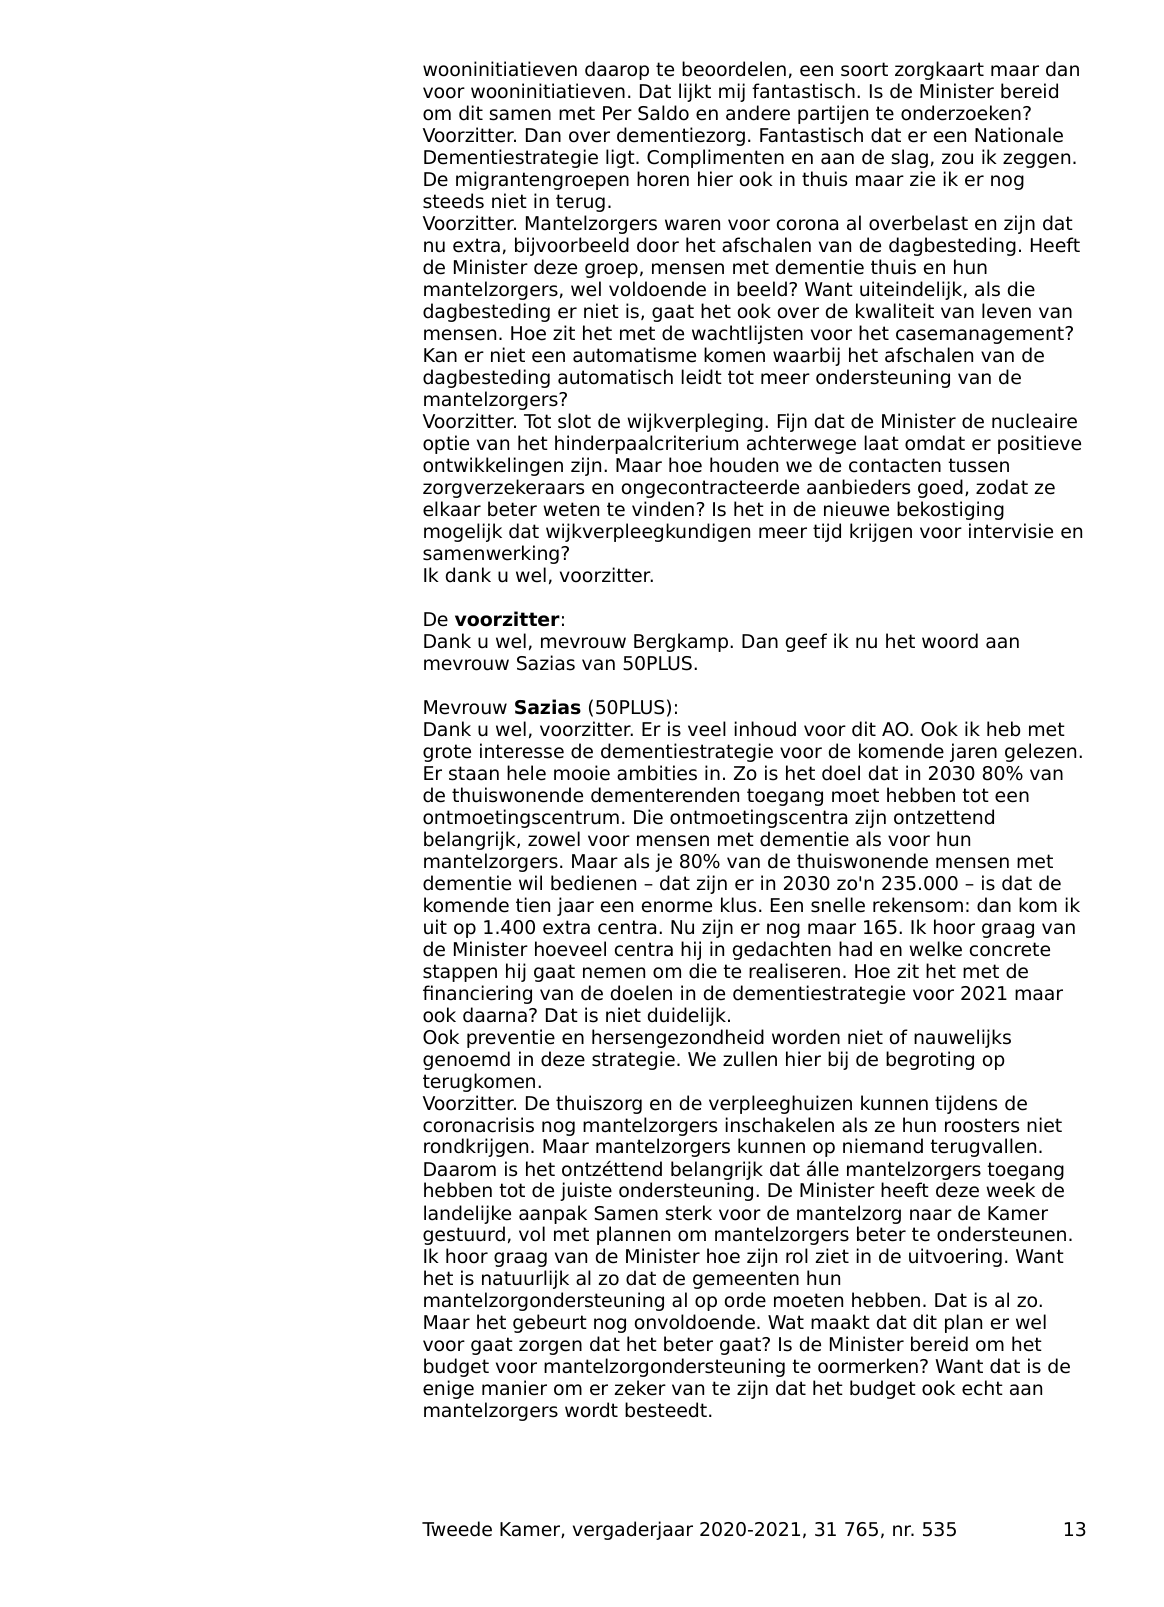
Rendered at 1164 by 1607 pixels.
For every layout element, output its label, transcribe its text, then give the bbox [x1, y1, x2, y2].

text Voorzitter. Tot slot de wijkverpleging. Fijn dat de Minister de nucleaire optie van het hinderpaalcriterium achterwege laat omdat er positieve ontwikkelingen zijn. Maar hoe houden we de contacten tussen zorgverzekeraars en ongecontracteerde aanbieders goed, zodat ze elkaar beter weten te vinden? Is het in de nieuwe bekostiging mogelijk dat wijkverpleegkundigen meer tijd krijgen voor intervisie en samenwerking? [422, 411, 1087, 564]
text Voorzitter. De thuiszorg en de verpleeghuizen kunnen tijdens de coronacrisis nog mantelzorgers inschakelen als ze hun roosters niet rondkrijgen. Maar mantelzorgers kunnen op niemand terugvallen. Daarom is het ontzéttend belangrijk dat álle mantelzorgers toegang hebben tot de juiste ondersteuning. De Minister heeft deze week de landelijke aanpak Samen sterk voor de mantelzorg naar de Kamer gestuurd, vol met plannen om mantelzorgers beter te ondersteunen. Ik hoor graag van de Minister hoe zijn rol ziet in de uitvoering. Want het is natuurlijk al zo dat de gemeenten hun mantelzorgondersteuning al op orde moeten hebben. Dat is al zo. Maar het gebeurt nog onvoldoende. Wat maakt dat dit plan er wel voor gaat zorgen dat het beter gaat? Is de Minister bereid om het budget voor mantelzorgondersteuning te oormerken? Want dat is de enige manier om er zeker van te zijn dat het budget ook echt aan mantelzorgers wordt besteedt. [422, 1092, 1087, 1422]
text Mevrouw Sazias (50PLUS): [422, 697, 1087, 719]
text Dank u wel, voorzitter. Er is veel inhoud voor dit AO. Ook ik heb met grote interesse de dementiestrategie voor de komende jaren gelezen. Er staan hele mooie ambities in. Zo is het doel dat in 2030 80% van de thuiswonende dementerenden toegang moet hebben tot een ontmoetingscentrum. Die ontmoetingscentra zijn ontzettend belangrijk, zowel voor mensen met dementie als voor hun mantelzorgers. Maar als je 80% van de thuiswonende mensen met dementie wil bedienen – dat zijn er in 2030 zo'n 235.000 – is dat de komende tien jaar een enorme klus. Een snelle rekensom: dan kom ik uit op 1.400 extra centra. Nu zijn er nog maar 165. Ik hoor graag van de Minister hoeveel centra hij in gedachten had en welke concrete stappen hij gaat nemen om die te realiseren. Hoe zit het met de financiering van de doelen in de dementiestrategie voor 2021 maar ook daarna? Dat is niet duidelijk. [422, 719, 1087, 1027]
text De voorzitter: [422, 609, 1087, 631]
text Ik dank u wel, voorzitter. [422, 564, 1087, 587]
text Ook preventie en hersengezondheid worden niet of nauwelijks genoemd in deze strategie. We zullen hier bij de begroting op terugkomen. [422, 1027, 1087, 1092]
text Dank u wel, mevrouw Bergkamp. Dan geef ik nu het woord aan mevrouw Sazias van 50PLUS. [422, 631, 1087, 675]
text Voorzitter. Mantelzorgers waren voor corona al overbelast en zijn dat nu extra, bijvoorbeeld door het afschalen van de dagbesteding. Heeft de Minister deze groep, mensen met dementie thuis en hun mantelzorgers, wel voldoende in beeld? Want uiteindelijk, als die dagbesteding er niet is, gaat het ook over de kwaliteit van leven van mensen. Hoe zit het met de wachtlijsten voor het casemanagement? Kan er niet een automatisme komen waarbij het afschalen van de dagbesteding automatisch leidt tot meer ondersteuning van de mantelzorgers? [422, 213, 1087, 411]
text Voorzitter. Dan over dementiezorg. Fantastisch dat er een Nationale Dementiestrategie ligt. Complimenten en aan de slag, zou ik zeggen. De migrantengroepen horen hier ook in thuis maar zie ik er nog steeds niet in terug. [422, 125, 1087, 213]
text wooninitiatieven daarop te beoordelen, een soort zorgkaart maar dan voor wooninitiatieven. Dat lijkt mij fantastisch. Is de Minister bereid om dit samen met Per Saldo en andere partijen te onderzoeken? [422, 59, 1087, 125]
